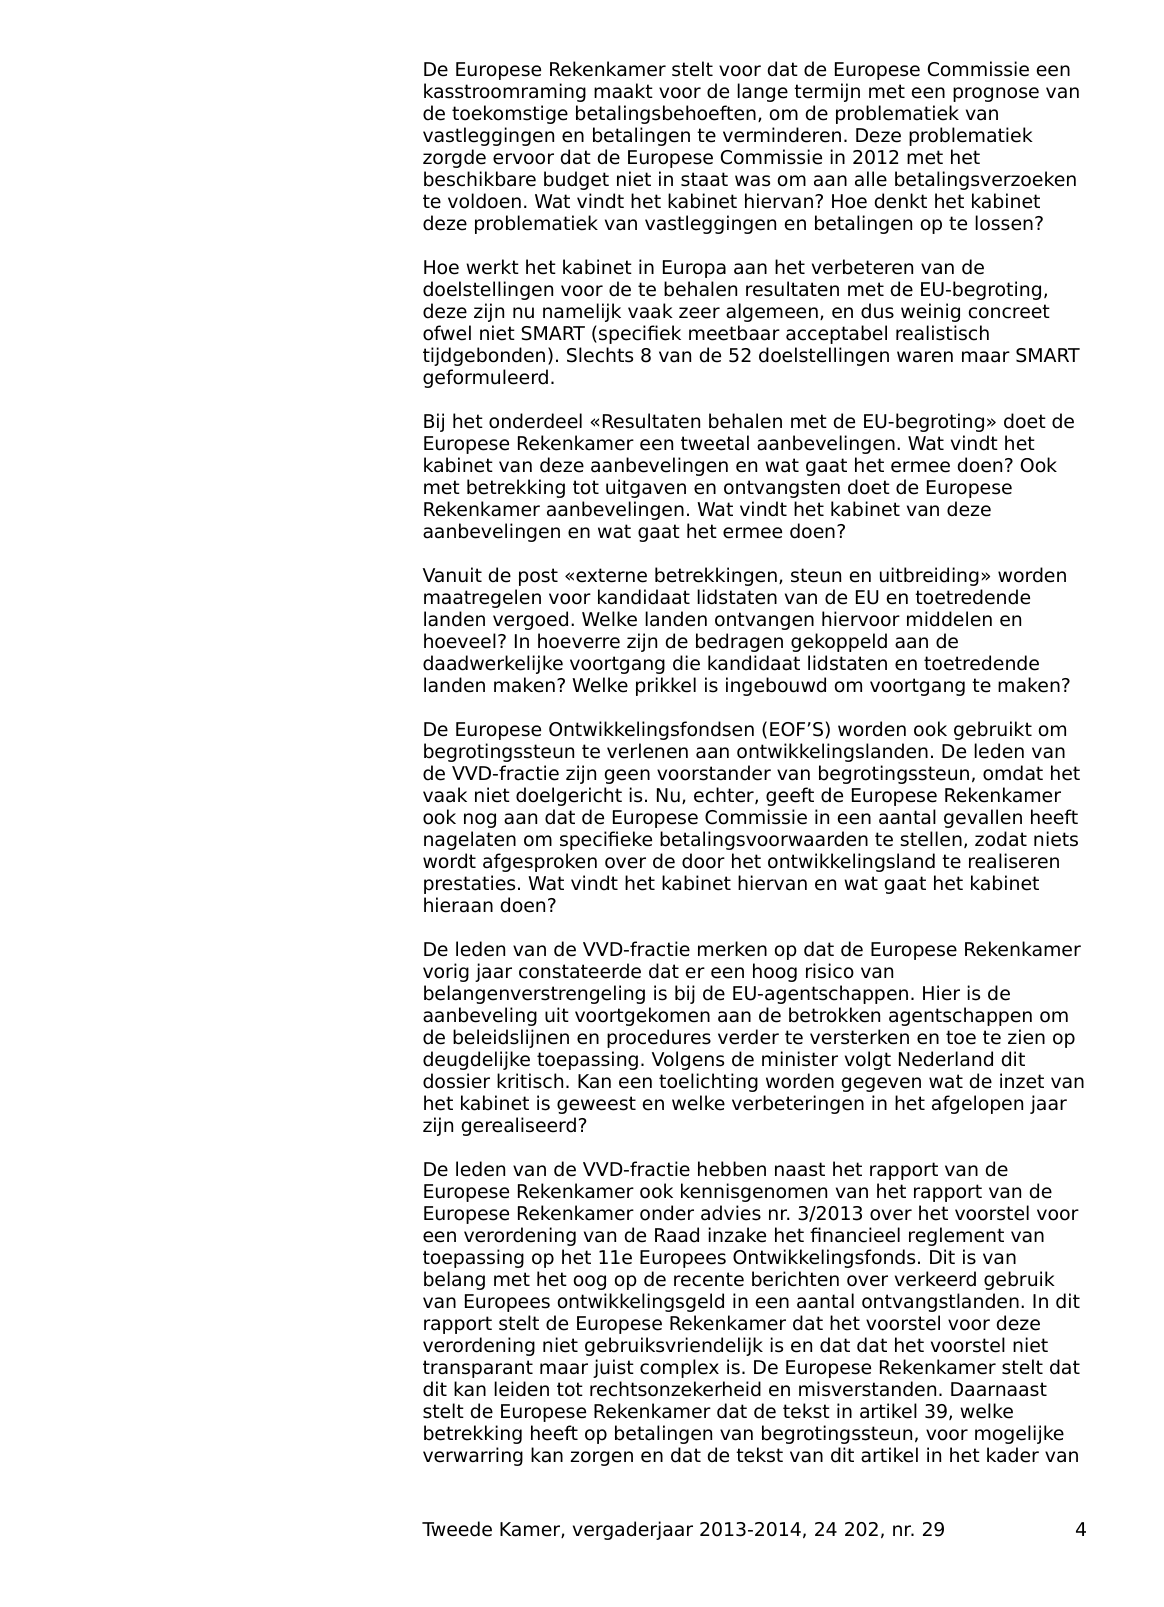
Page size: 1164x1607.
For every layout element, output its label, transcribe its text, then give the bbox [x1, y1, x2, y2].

text Bij het onderdeel «Resultaten behalen met de EU-begroting» doet de Europese Rekenkamer een tweetal aanbevelingen. Wat vindt het kabinet van deze aanbevelingen en wat gaat het ermee doen? Ook met betrekking tot uitgaven en ontvangsten doet de Europese Rekenkamer aanbevelingen. Wat vindt het kabinet van deze aanbevelingen en wat gaat het ermee doen? [422, 411, 1087, 543]
text Vanuit de post «externe betrekkingen, steun en uitbreiding» worden maatregelen voor kandidaat lidstaten van de EU en toetredende landen vergoed. Welke landen ontvangen hiervoor middelen en hoeveel? In hoeverre zijn de bedragen gekoppeld aan de daadwerkelijke voortgang die kandidaat lidstaten en toetredende landen maken? Welke prikkel is ingebouwd om voortgang te maken? [422, 565, 1087, 697]
text De Europese Ontwikkelingsfondsen (EOF’S) worden ook gebruikt om begrotingssteun te verlenen aan ontwikkelingslanden. De leden van de VVD-fractie zijn geen voorstander van begrotingssteun, omdat het vaak niet doelgericht is. Nu, echter, geeft de Europese Rekenkamer ook nog aan dat de Europese Commissie in een aantal gevallen heeft nagelaten om specifieke betalingsvoorwaarden te stellen, zodat niets wordt afgesproken over de door het ontwikkelingsland te realiseren prestaties. Wat vindt het kabinet hiervan en wat gaat het kabinet hieraan doen? [422, 719, 1087, 917]
text Hoe werkt het kabinet in Europa aan het verbeteren van de doelstellingen voor de te behalen resultaten met de EU-begroting, deze zijn nu namelijk vaak zeer algemeen, en dus weinig concreet ofwel niet SMART (specifiek meetbaar acceptabel realistisch tijdgebonden). Slechts 8 van de 52 doelstellingen waren maar SMART geformuleerd. [422, 257, 1087, 389]
text De leden van de VVD-fractie merken op dat de Europese Rekenkamer vorig jaar constateerde dat er een hoog risico van belangenverstrengeling is bij de EU-agentschappen. Hier is de aanbeveling uit voortgekomen aan de betrokken agentschappen om de beleidslijnen en procedures verder te versterken en toe te zien op deugdelijke toepassing. Volgens de minister volgt Nederland dit dossier kritisch. Kan een toelichting worden gegeven wat de inzet van het kabinet is geweest en welke verbeteringen in het afgelopen jaar zijn gerealiseerd? [422, 939, 1087, 1137]
text De Europese Rekenkamer stelt voor dat de Europese Commissie een kasstroomraming maakt voor de lange termijn met een prognose van de toekomstige betalingsbehoeften, om de problematiek van vastleggingen en betalingen te verminderen. Deze problematiek zorgde ervoor dat de Europese Commissie in 2012 met het beschikbare budget niet in staat was om aan alle betalingsverzoeken te voldoen. Wat vindt het kabinet hiervan? Hoe denkt het kabinet deze problematiek van vastleggingen en betalingen op te lossen? [422, 59, 1087, 235]
text De leden van de VVD-fractie hebben naast het rapport van de Europese Rekenkamer ook kennisgenomen van het rapport van de Europese Rekenkamer onder advies nr. 3/2013 over het voorstel voor een verordening van de Raad inzake het financieel reglement van toepassing op het 11e Europees Ontwikkelingsfonds. Dit is van belang met het oog op de recente berichten over verkeerd gebruik van Europees ontwikkelingsgeld in een aantal ontvangstlanden. In dit rapport stelt de Europese Rekenkamer dat het voorstel voor deze verordening niet gebruiksvriendelijk is en dat dat het voorstel niet transparant maar juist complex is. De Europese Rekenkamer stelt dat dit kan leiden tot rechtsonzekerheid en misverstanden. Daarnaast stelt de Europese Rekenkamer dat de tekst in artikel 39, welke betrekking heeft op betalingen van begrotingssteun, voor mogelijke verwarring kan zorgen en dat de tekst van dit artikel in het kader van [422, 1159, 1087, 1467]
